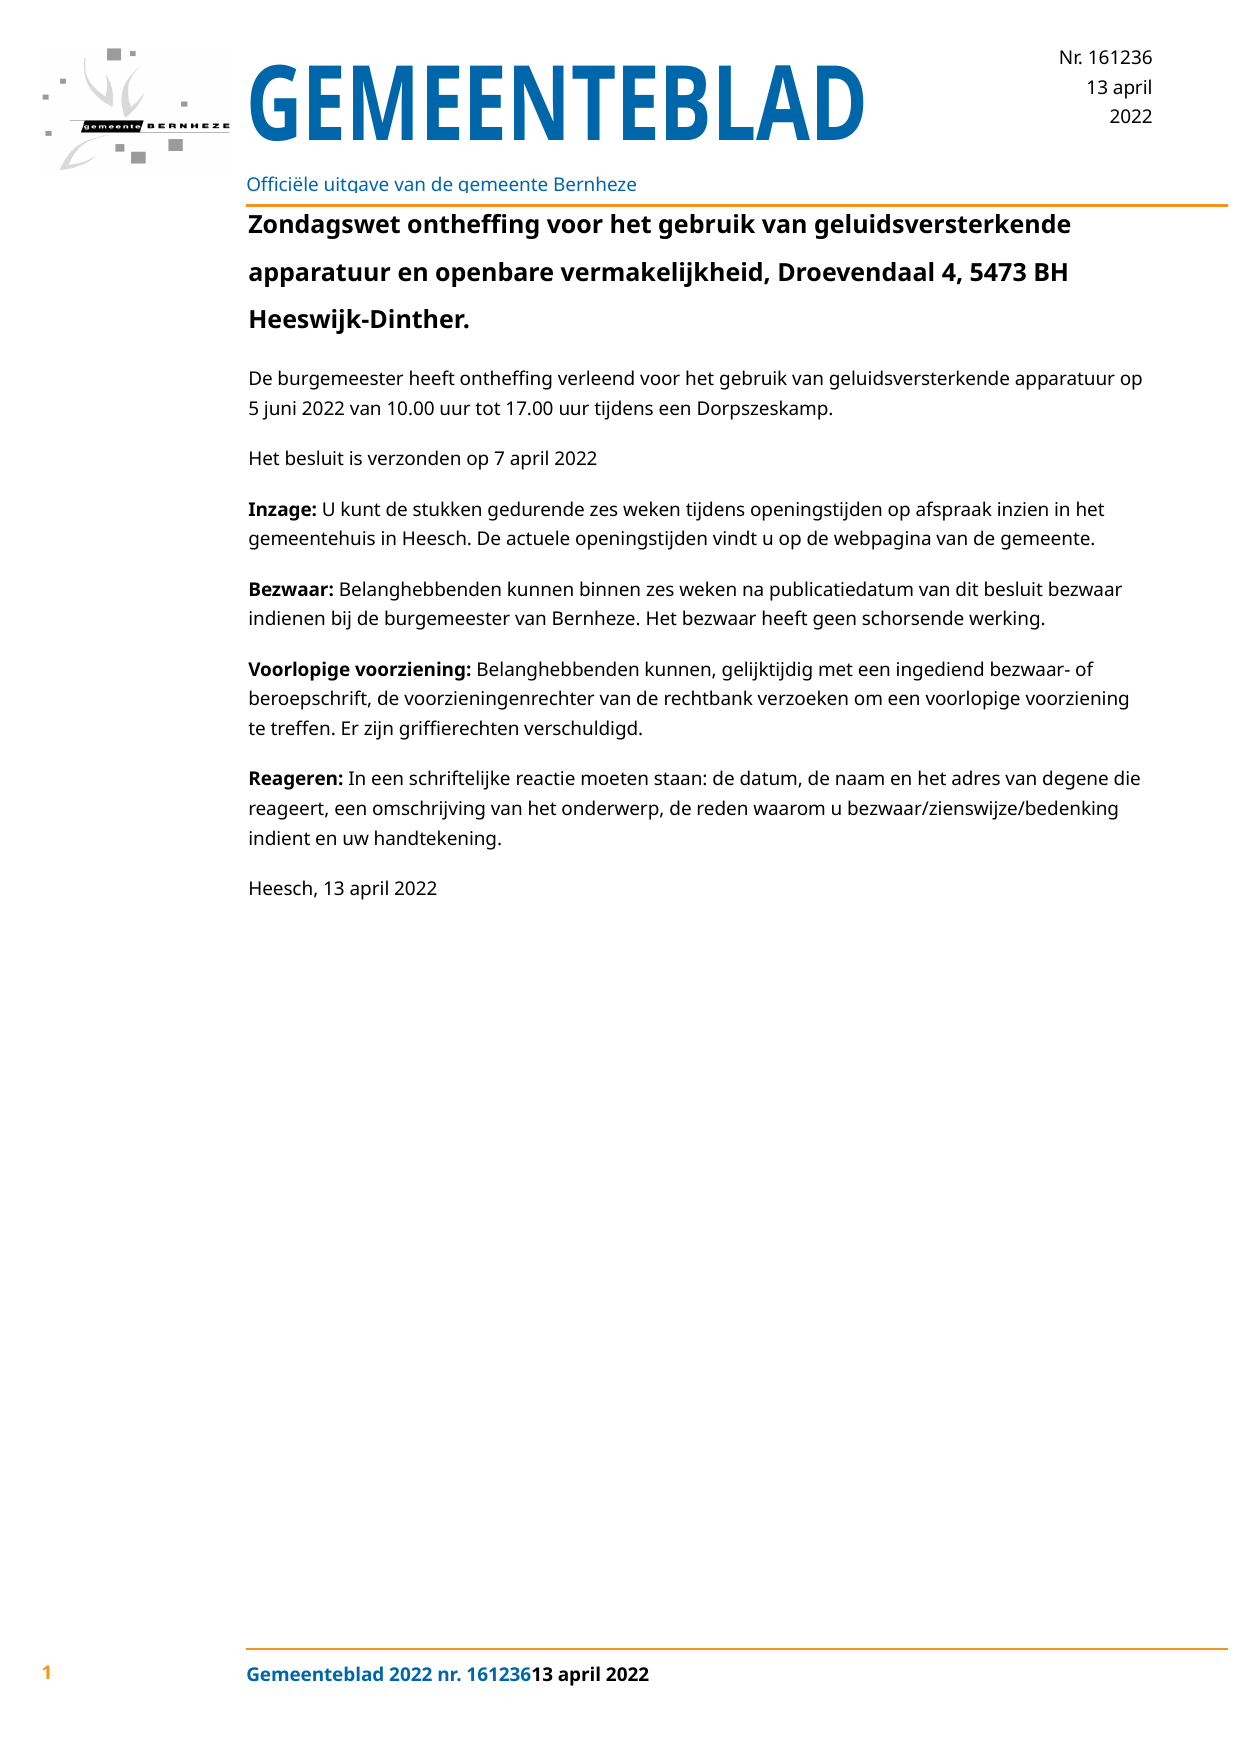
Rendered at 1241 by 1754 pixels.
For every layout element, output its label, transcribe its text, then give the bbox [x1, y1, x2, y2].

text Zondagswet ontheffing voor het gebruik van geluidsversterkende apparatuur en openbare vermakelijkheid, Droevendaal 4, 5473 BH Heeswijk-Dinther. [248, 207, 1152, 336]
text Bezwaar: Belanghebbenden kunnen binnen zes weken na publicatiedatum van dit besluit bezwaar indienen bij de burgemeester van Bernheze. Het bezwaar heeft geen schorsende werking. [248, 576, 1152, 631]
text Reageren: In een schriftelijke reactie moeten staan: de datum, de naam en het adres van degene die reageert, een omschrijving van het onderwerp, de reden waarom u bezwaar/zienswijze/bedenking indient en uw handtekening. [248, 766, 1152, 850]
text Heesch, 13 april 2022 [248, 875, 1152, 901]
text Het besluit is verzonden op 7 april 2022 [248, 446, 1152, 471]
text De burgemeester heeft ontheffing verleend voor het gebruik van geluidsversterkende apparatuur op 5 juni 2022 van 10.00 uur tot 17.00 uur tijdens een Dorpszeskamp. [248, 366, 1152, 421]
text Voorlopige voorziening: Belanghebbenden kunnen, gelijktijdig met een ingediend bezwaar- of beroepschrift, de voorzieningenrechter van de rechtbank verzoeken om een voorlopige voorziening te treffen. Er zijn griffierechten verschuldigd. [248, 656, 1152, 741]
text Inzage: U kunt de stukken gedurende zes weken tijdens openingstijden op afspraak inzien in het gemeentehuis in Heesch. De actuele openingstijden vindt u op de webpagina van de gemeente. [248, 496, 1152, 551]
picture [41, 47, 231, 172]
